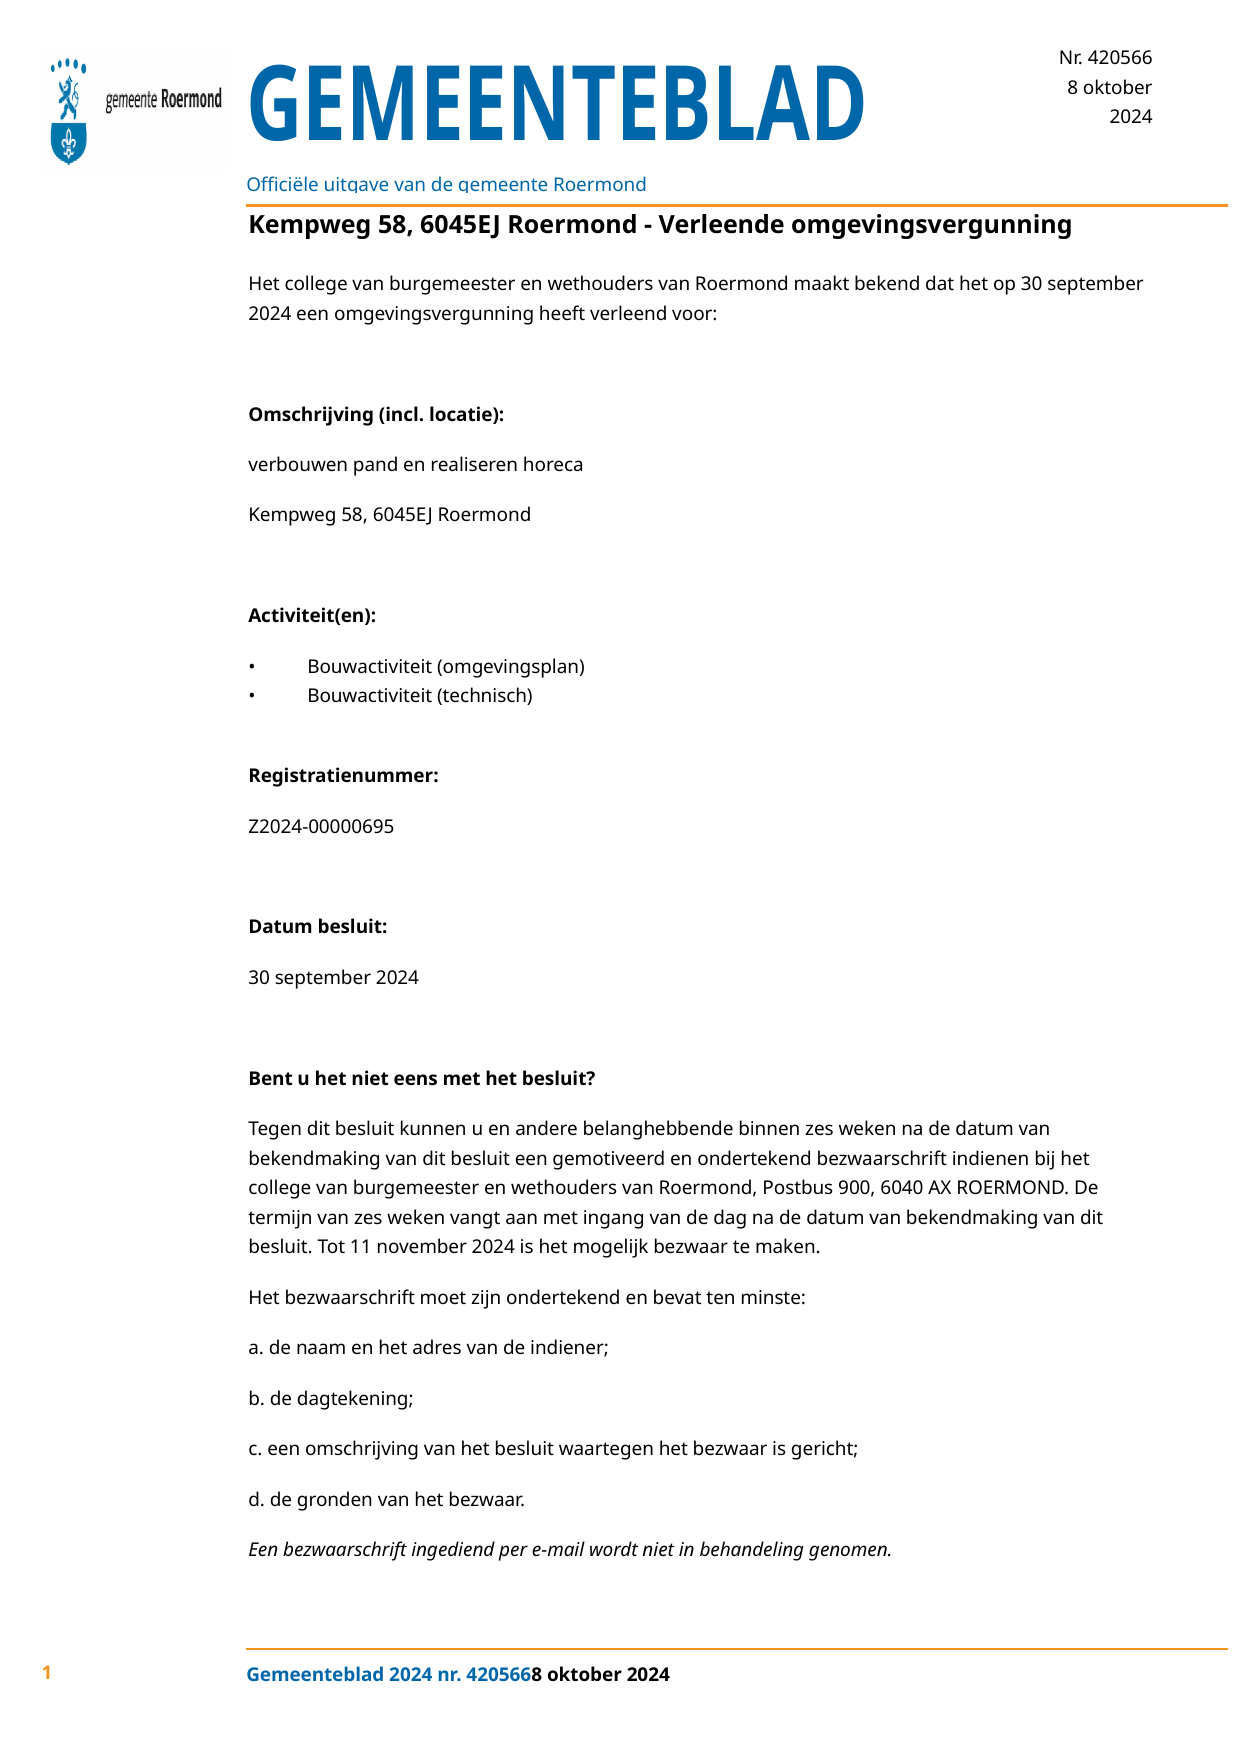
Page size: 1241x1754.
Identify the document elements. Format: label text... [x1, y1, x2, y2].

text verbouwen pand en realiseren horeca [248, 451, 1152, 477]
text Z2024-00000695 [248, 813, 1152, 838]
list Bouwactiviteit (technisch) [248, 682, 1152, 708]
picture [41, 47, 231, 172]
text d. de gronden van het bezwaar. [248, 1486, 1152, 1511]
list Bouwactiviteit (omgevingsplan) [248, 653, 1152, 678]
text 30 september 2024 [248, 964, 1152, 990]
text b. de dagtekening; [248, 1385, 1152, 1411]
text Kempweg 58, 6045EJ Roermond [248, 502, 1152, 527]
text Activiteit(en): [248, 602, 1152, 628]
text c. een omschrijving van het besluit waartegen het bezwaar is gericht; [248, 1435, 1152, 1461]
text Bent u het niet eens met het besluit? [248, 1065, 1152, 1091]
text Kempweg 58, 6045EJ Roermond - Verleende omgevingsvergunning [248, 207, 1152, 241]
text Het college van burgemeester en wethouders van Roermond maakt bekend dat het op 30 september 2024 een omgevingsvergunning heeft verleend voor: [248, 270, 1152, 326]
text Registratienummer: [248, 762, 1152, 788]
text Datum besluit: [248, 914, 1152, 939]
text Het bezwaarschrift moet zijn ondertekend en bevat ten minste: [248, 1284, 1152, 1310]
text Omschrijving (incl. locatie): [248, 401, 1152, 426]
text a. de naam en het adres van de indiener; [248, 1334, 1152, 1360]
text Een bezwaarschrift ingediend per e-mail wordt niet in behandeling genomen. [248, 1536, 1152, 1562]
text Tegen dit besluit kunnen u en andere belanghebbende binnen zes weken na de datum van bekendmaking van dit besluit een gemotiveerd en ondertekend bezwaarschrift indienen bij het college van burgemeester en wethouders van Roermond, Postbus 900, 6040 AX ROERMOND. De termijn van zes weken vangt aan met ingang van de dag na de datum van bekendmaking van dit besluit. Tot 11 november 2024 is het mogelijk bezwaar te maken. [248, 1115, 1152, 1259]
